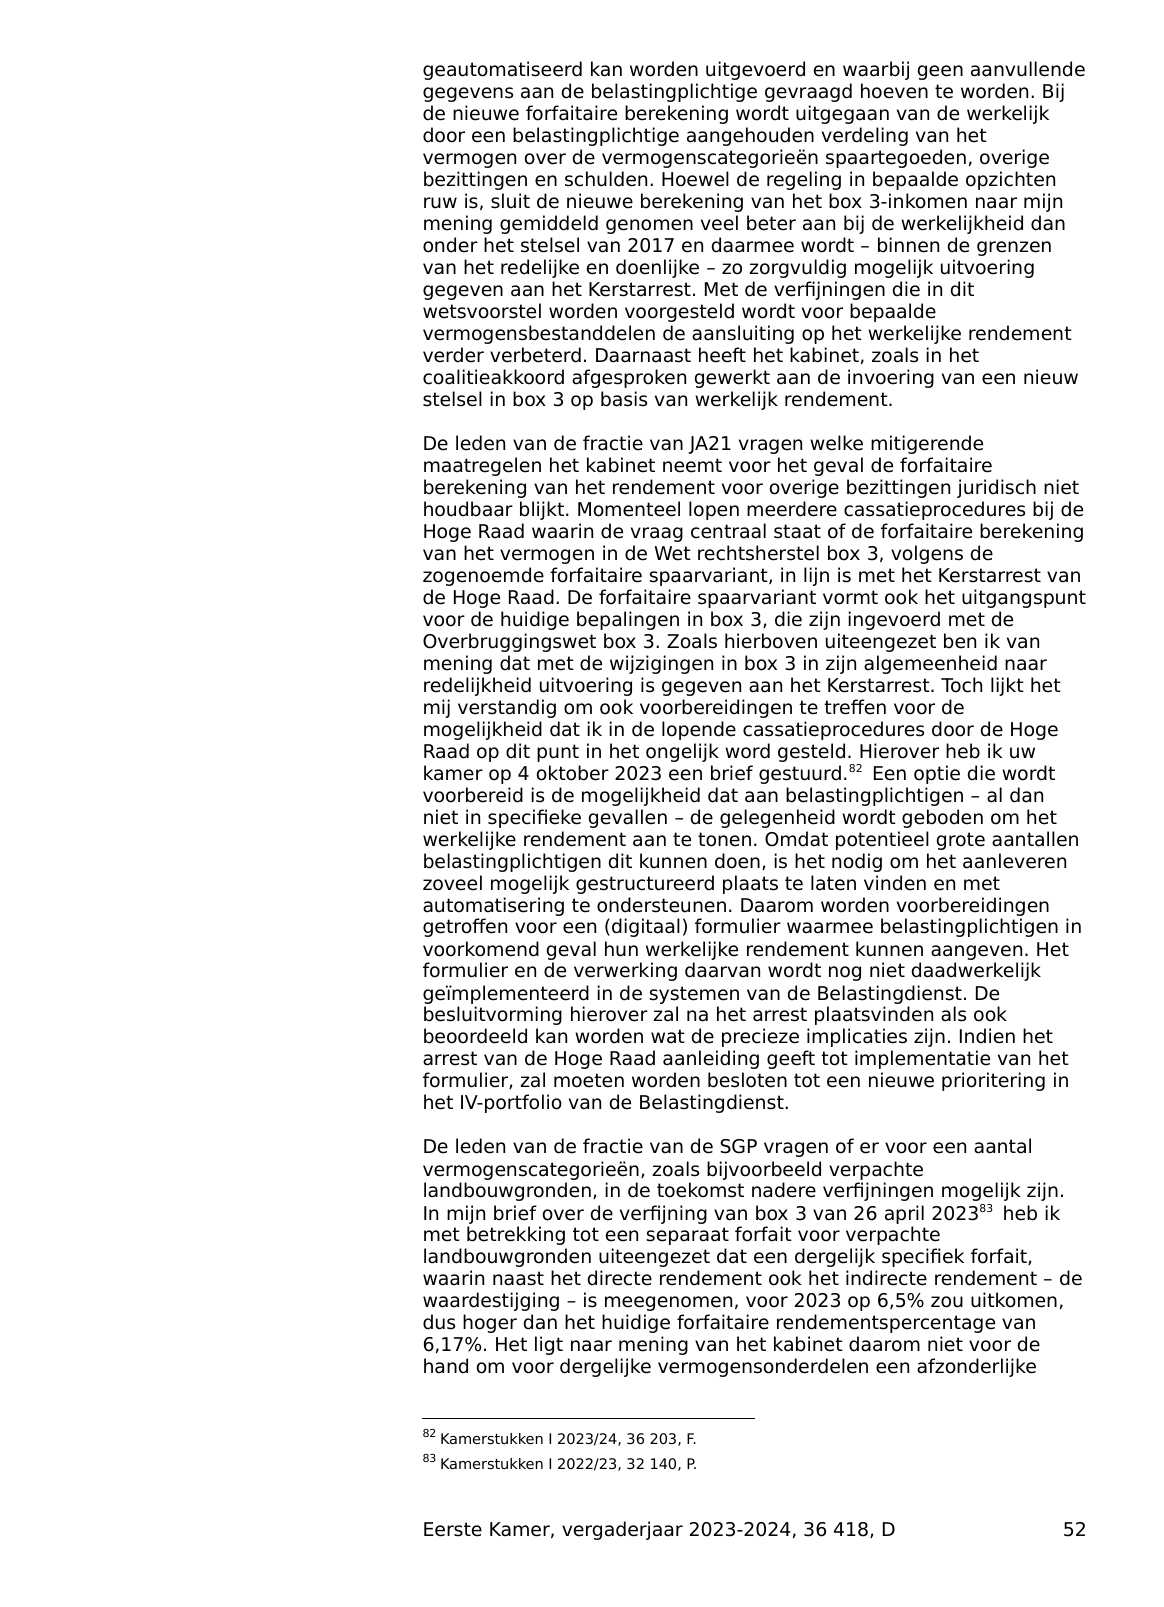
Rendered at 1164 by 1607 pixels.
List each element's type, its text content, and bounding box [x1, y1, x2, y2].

text De leden van de fractie van de SGP vragen of er voor een aantal vermogenscategorieën, zoals bijvoorbeeld verpachte landbouwgronden, in de toekomst nadere verfijningen mogelijk zijn. In mijn brief over de verfijning van box 3 van 26 april 2023 heb ik met betrekking tot een separaat forfait voor verpachte landbouwgronden uiteengezet dat een dergelijk specifiek forfait, waarin naast het directe rendement ook het indirecte rendement – de waardestijging – is meegenomen, voor 2023 op 6,5% zou uitkomen, dus hoger dan het huidige forfaitaire rendementspercentage van 6,17%. Het ligt naar mening van het kabinet daarom niet voor de hand om voor dergelijke vermogensonderdelen een afzonderlijke [422, 1136, 1087, 1378]
text Kamerstukken I 2023/24, 36 203, F. [422, 1427, 1087, 1449]
text Kamerstukken I 2022/23, 32 140, P. [422, 1452, 1087, 1474]
text De leden van de fractie van JA21 vragen welke mitigerende maatregelen het kabinet neemt voor het geval de forfaitaire berekening van het rendement voor overige bezittingen juridisch niet houdbaar blijkt. Momenteel lopen meerdere cassatieprocedures bij de Hoge Raad waarin de vraag centraal staat of de forfaitaire berekening van het vermogen in de Wet rechtsherstel box 3, volgens de zogenoemde forfaitaire spaarvariant, in lijn is met het Kerstarrest van de Hoge Raad. De forfaitaire spaarvariant vormt ook het uitgangspunt voor de huidige bepalingen in box 3, die zijn ingevoerd met de Overbruggingswet box 3. Zoals hierboven uiteengezet ben ik van mening dat met de wijzigingen in box 3 in zijn algemeenheid naar redelijkheid uitvoering is gegeven aan het Kerstarrest. Toch lijkt het mij verstandig om ook voorbereidingen te treffen voor de mogelijkheid dat ik in de lopende cassatieprocedures door de Hoge Raad op dit punt in het ongelijk word gesteld. Hierover heb ik uw kamer op 4 oktober 2023 een brief gestuurd. Een optie die wordt voorbereid is de mogelijkheid dat aan belastingplichtigen – al dan niet in specifieke gevallen – de gelegenheid wordt geboden om het werkelijke rendement aan te tonen. Omdat potentieel grote aantallen belastingplichtigen dit kunnen doen, is het nodig om het aanleveren zoveel mogelijk gestructureerd plaats te laten vinden en met automatisering te ondersteunen. Daarom worden voorbereidingen getroffen voor een (digitaal) formulier waarmee belastingplichtigen in voorkomend geval hun werkelijke rendement kunnen aangeven. Het formulier en de verwerking daarvan wordt nog niet daadwerkelijk geïmplementeerd in de systemen van de Belastingdienst. De besluitvorming hierover zal na het arrest plaatsvinden als ook beoordeeld kan worden wat de precieze implicaties zijn. Indien het arrest van de Hoge Raad aanleiding geeft tot implementatie van het formulier, zal moeten worden besloten tot een nieuwe prioritering in het IV-portfolio van de Belastingdienst. [422, 433, 1087, 1114]
text geautomatiseerd kan worden uitgevoerd en waarbij geen aanvullende gegevens aan de belastingplichtige gevraagd hoeven te worden. Bij de nieuwe forfaitaire berekening wordt uitgegaan van de werkelijk door een belastingplichtige aangehouden verdeling van het vermogen over de vermogenscategorieën spaartegoeden, overige bezittingen en schulden. Hoewel de regeling in bepaalde opzichten ruw is, sluit de nieuwe berekening van het box 3-inkomen naar mijn mening gemiddeld genomen veel beter aan bij de werkelijkheid dan onder het stelsel van 2017 en daarmee wordt – binnen de grenzen van het redelijke en doenlijke – zo zorgvuldig mogelijk uitvoering gegeven aan het Kerstarrest. Met de verfijningen die in dit wetsvoorstel worden voorgesteld wordt voor bepaalde vermogensbestanddelen de aansluiting op het werkelijke rendement verder verbeterd. Daarnaast heeft het kabinet, zoals in het coalitieakkoord afgesproken gewerkt aan de invoering van een nieuw stelsel in box 3 op basis van werkelijk rendement. [422, 59, 1087, 411]
